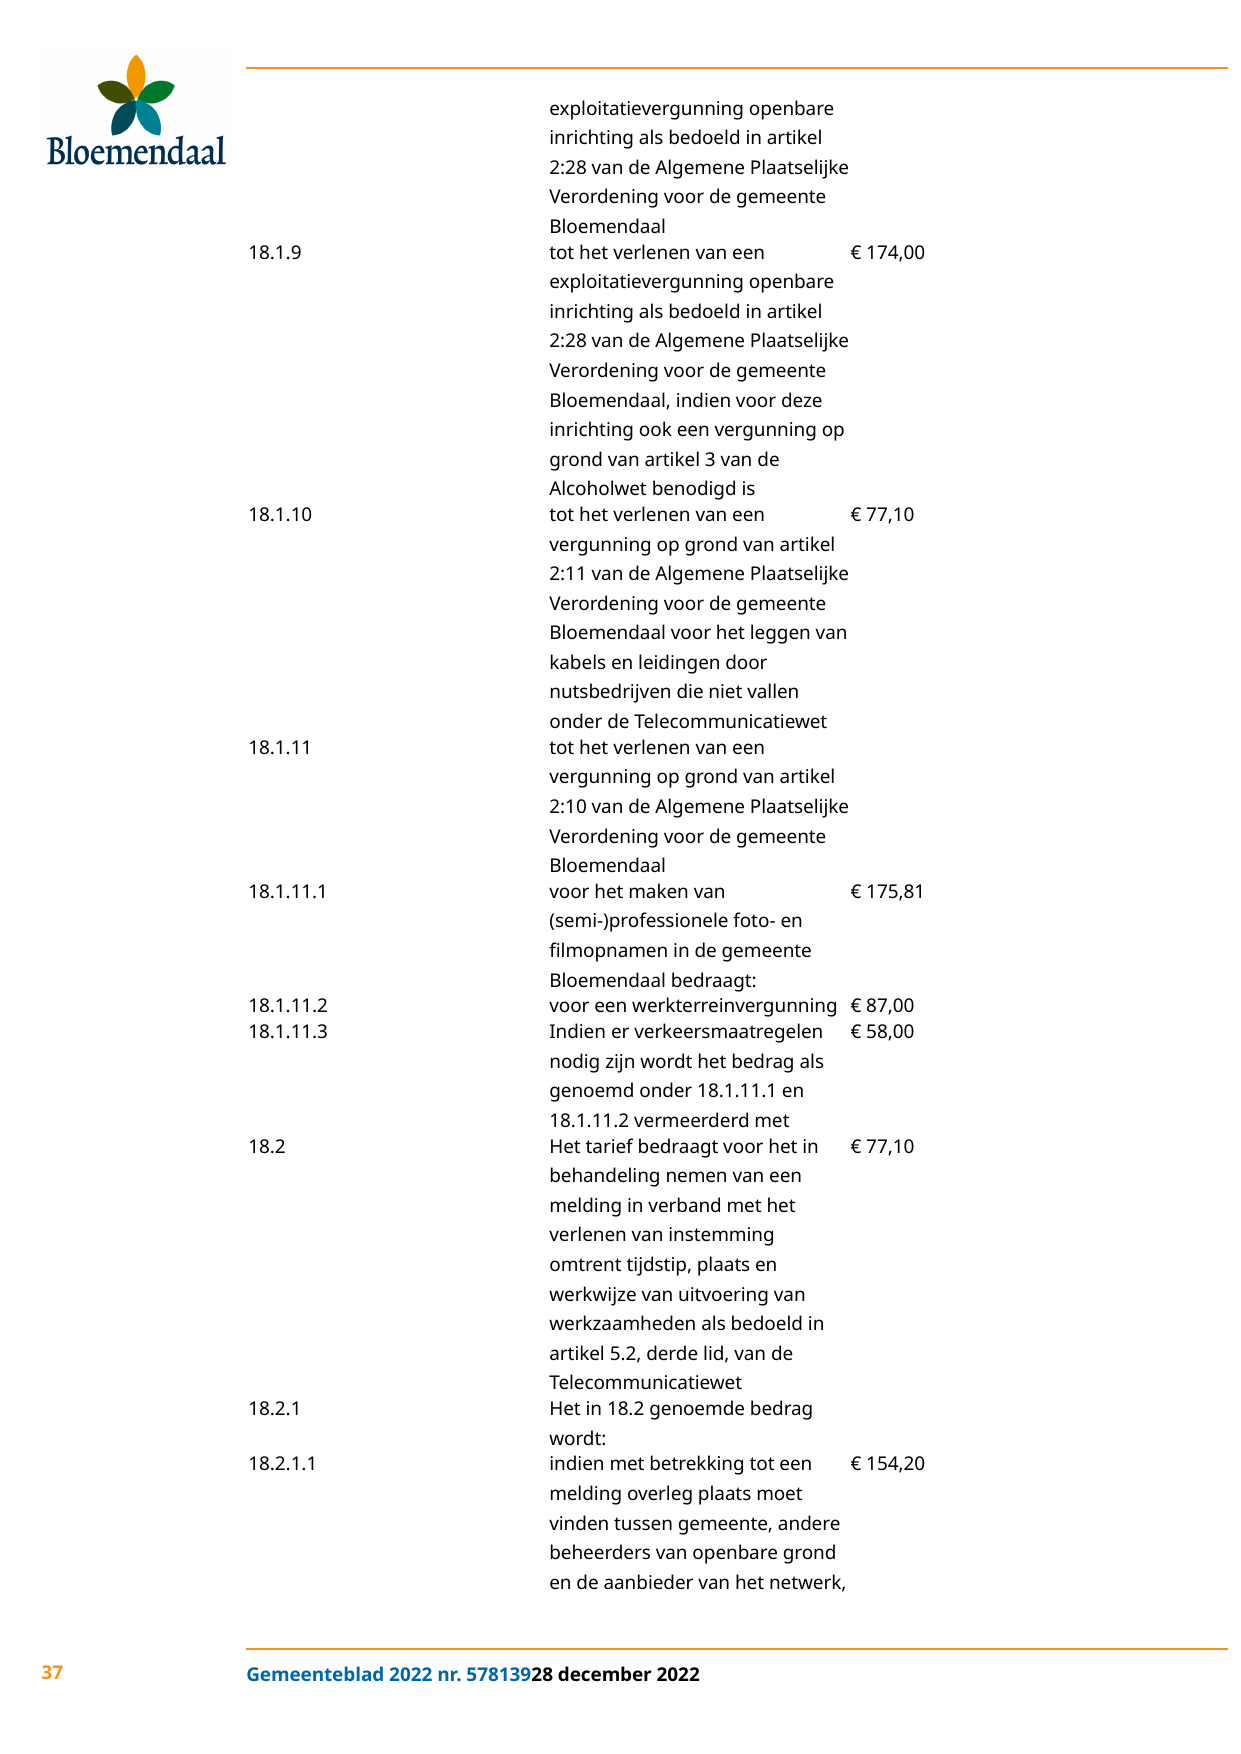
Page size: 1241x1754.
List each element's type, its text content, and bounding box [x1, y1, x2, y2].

table_cell € 87,00 [850, 993, 1152, 1018]
table_cell 18.2.1.1 [248, 1451, 549, 1594]
table_cell [850, 95, 1152, 239]
picture [41, 47, 231, 172]
table_cell € 174,00 [850, 239, 1152, 501]
table_cell Het tarief bedraagt voor het in behandeling nemen van een melding in verband met het verlenen van instemming omtrent tijdstip, plaats en werkwijze van uitvoering van werkzaamheden als bedoeld in artikel 5.2, derde lid, van de Telecommunicatiewet [549, 1133, 850, 1395]
table_cell € 58,00 [850, 1018, 1152, 1133]
table_cell 18.2 [248, 1133, 549, 1395]
table_cell tot het verlenen van een exploitatievergunning openbare inrichting als bedoeld in artikel 2:28 van de Algemene Plaatselijke Verordening voor de gemeente Bloemendaal, indien voor deze inrichting ook een vergunning op grond van artikel 3 van de Alcoholwet benodigd is [549, 239, 850, 501]
table_cell 18.2.1 [248, 1395, 549, 1451]
table_cell Het in 18.2 genoemde bedrag wordt: [549, 1395, 850, 1451]
table_cell 18.1.11.1 [248, 878, 549, 993]
table_cell 18.1.11 [248, 734, 549, 878]
table_cell € 77,10 [850, 1133, 1152, 1395]
table_cell [850, 734, 1152, 878]
table_cell 18.1.9 [248, 239, 549, 501]
table_cell € 154,20 [850, 1451, 1152, 1594]
table_cell exploitatievergunning openbare inrichting als bedoeld in artikel 2:28 van de Algemene Plaatselijke Verordening voor de gemeente Bloemendaal [549, 95, 850, 239]
table_cell tot het verlenen van een vergunning op grond van artikel 2:11 van de Algemene Plaatselijke Verordening voor de gemeente Bloemendaal voor het leggen van kabels en leidingen door nutsbedrijven die niet vallen onder de Telecommunicatiewet [549, 501, 850, 734]
table_cell Indien er verkeersmaatregelen nodig zijn wordt het bedrag als genoemd onder 18.1.11.1 en 18.1.11.2 vermeerderd met [549, 1018, 850, 1133]
table_cell € 175,81 [850, 878, 1152, 993]
table_cell 18.1.11.2 [248, 993, 549, 1018]
table_cell € 77,10 [850, 501, 1152, 734]
table_cell indien met betrekking tot een melding overleg plaats moet vinden tussen gemeente, andere beheerders van openbare grond en de aanbieder van het netwerk, [549, 1451, 850, 1594]
table_cell 18.1.11.3 [248, 1018, 549, 1133]
table_cell voor het maken van (semi-)professionele foto- en filmopnamen in de gemeente Bloemendaal bedraagt: [549, 878, 850, 993]
table_cell [850, 1395, 1152, 1451]
table_cell voor een werkterreinvergunning [549, 993, 850, 1018]
table_cell [248, 95, 549, 239]
table_cell tot het verlenen van een vergunning op grond van artikel 2:10 van de Algemene Plaatselijke Verordening voor de gemeente Bloemendaal [549, 734, 850, 878]
table_cell 18.1.10 [248, 501, 549, 734]
